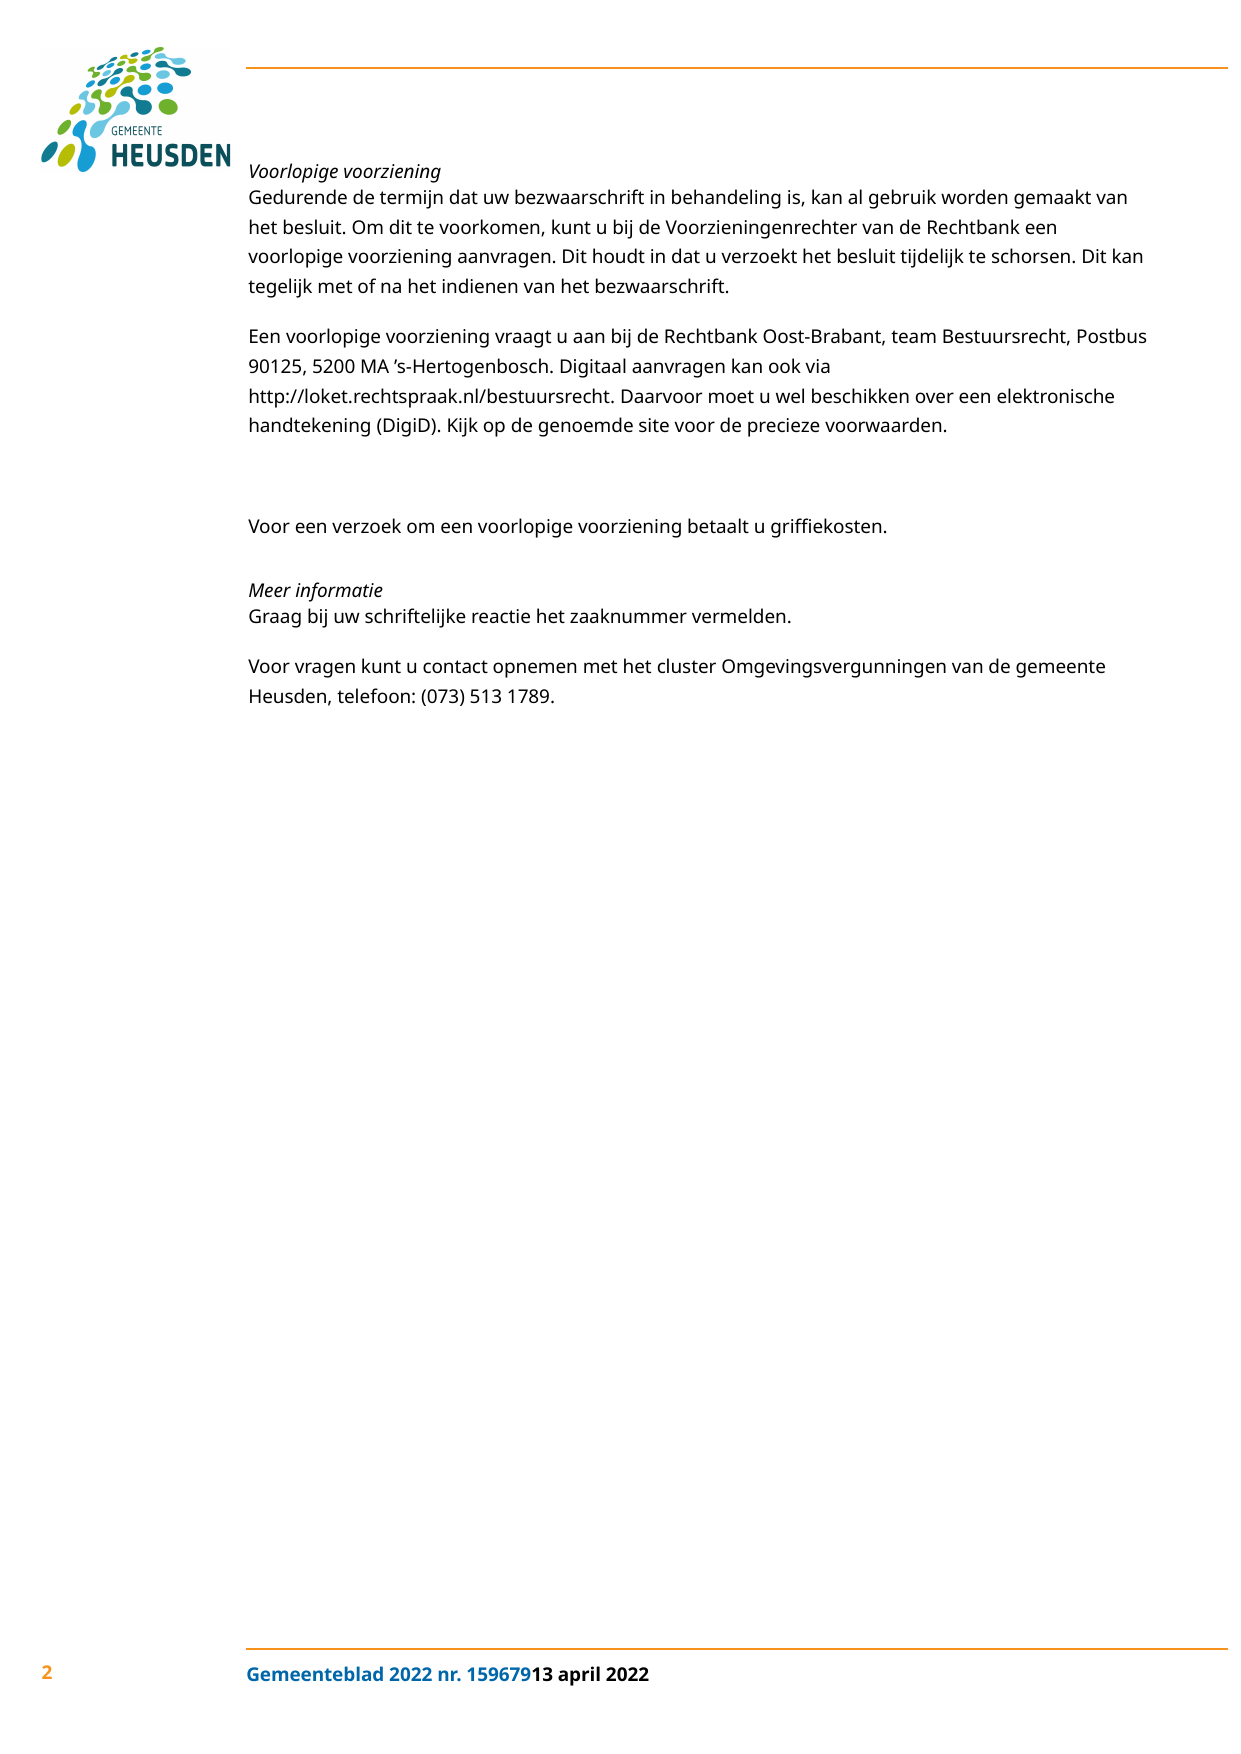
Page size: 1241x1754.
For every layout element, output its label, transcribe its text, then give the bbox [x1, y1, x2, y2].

text Graag bij uw schriftelijke reactie het zaaknummer vermelden. [248, 603, 1152, 629]
text Gedurende de termijn dat uw bezwaarschrift in behandeling is, kan al gebruik worden gemaakt van het besluit. Om dit te voorkomen, kunt u bij de Voorzieningenrechter van de Rechtbank een voorlopige voorziening aanvragen. Dit houdt in dat u verzoekt het besluit tijdelijk te schorsen. Dit kan tegelijk met of na het indienen van het bezwaarschrift. [248, 184, 1152, 299]
text Een voorlopige voorziening vraagt u aan bij de Rechtbank Oost-Brabant, team Bestuursrecht, Postbus 90125, 5200 MA ’s-Hertogenbosch. Digitaal aanvragen kan ook via http://loket.rechtspraak.nl/bestuursrecht. Daarvoor moet u wel beschikken over een elektronische handtekening (DigiD). Kijk op de genoemde site voor de precieze voorwaarden. [248, 324, 1152, 438]
text Voor een verzoek om een voorlopige voorziening betaalt u griffiekosten. [248, 513, 1152, 539]
picture [41, 47, 231, 172]
text Voorlopige voorziening [248, 159, 1152, 184]
text Meer informatie [248, 577, 1152, 603]
text Voor vragen kunt u contact opnemen met het cluster Omgevingsvergunningen van de gemeente Heusden, telefoon: (073) 513 1789. [248, 653, 1152, 709]
